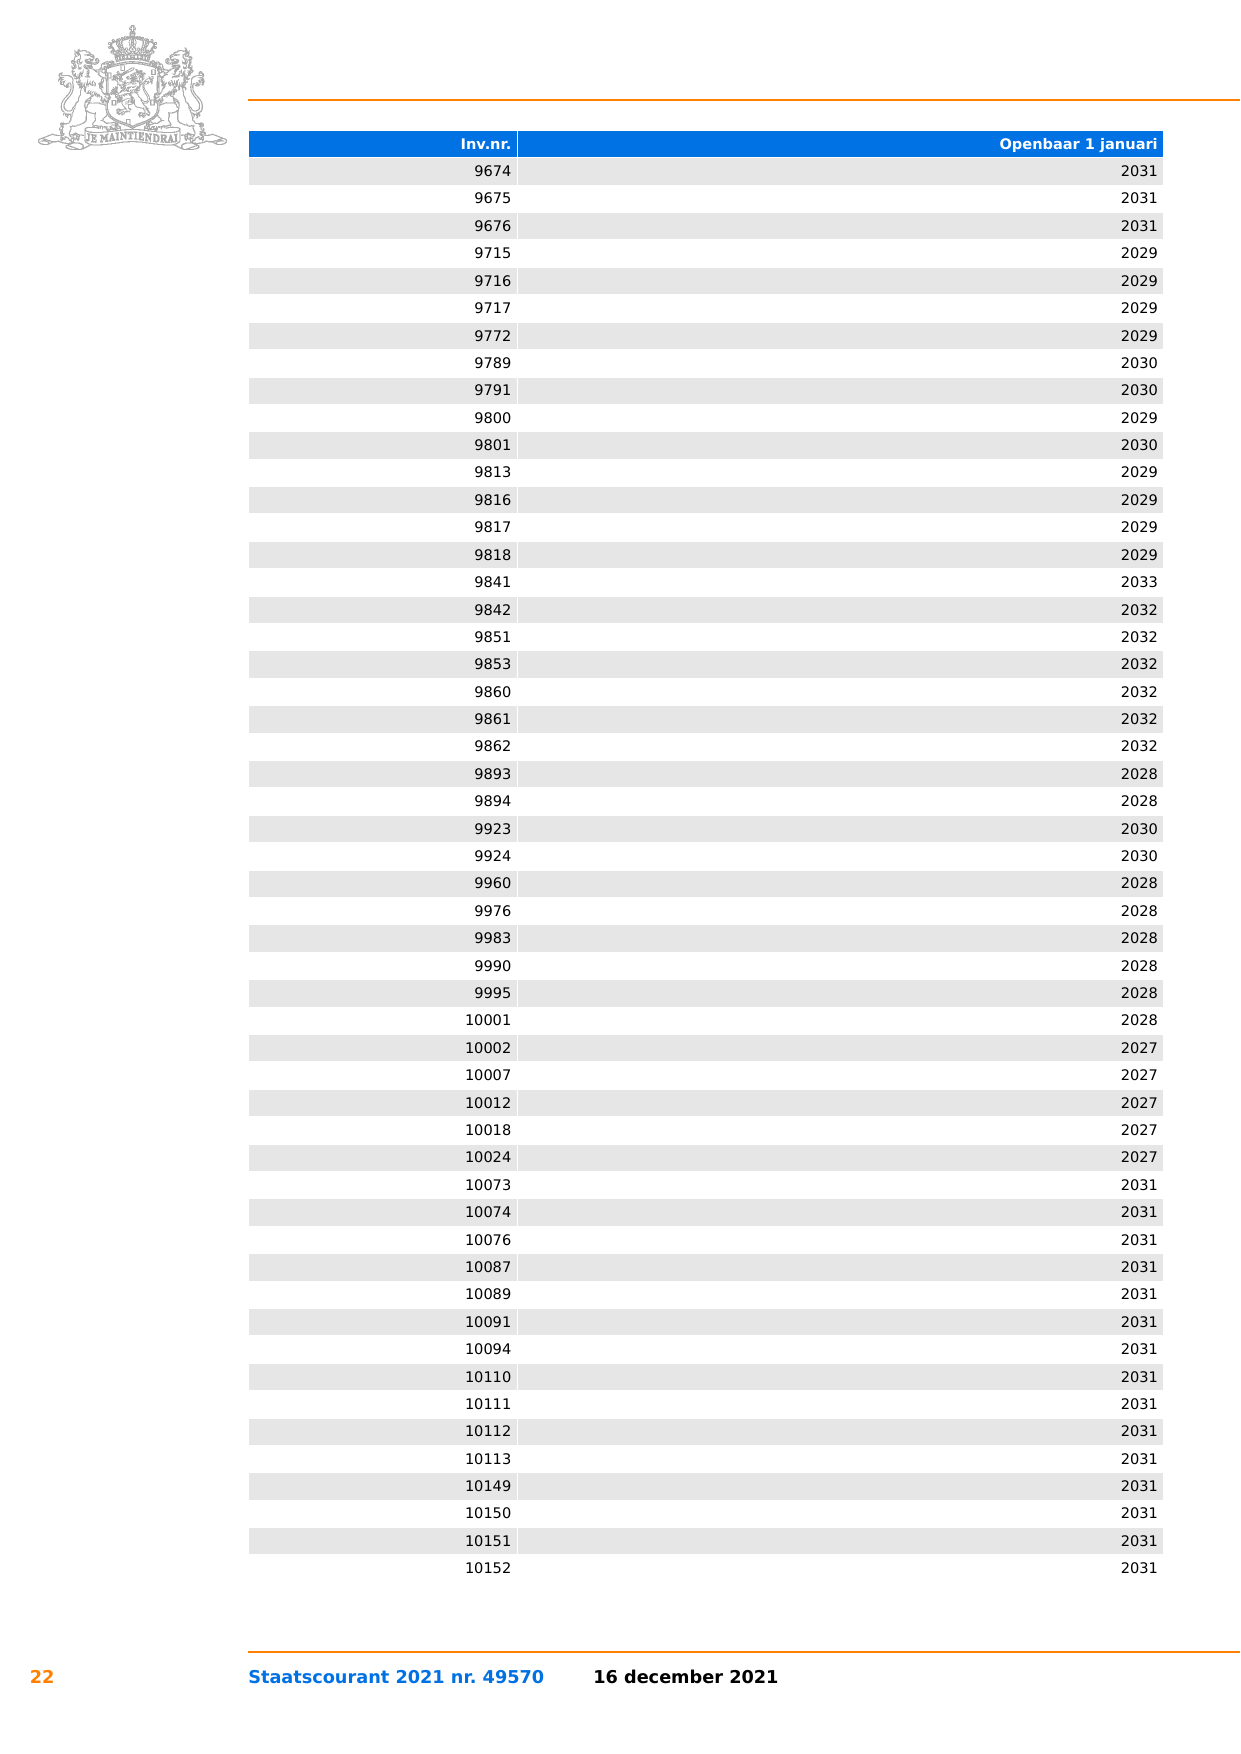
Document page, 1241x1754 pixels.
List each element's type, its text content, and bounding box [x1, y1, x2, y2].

table_cell 9675 [249, 186, 517, 212]
table_cell 9995 [249, 980, 517, 1007]
table_cell 2029 [518, 323, 1163, 349]
table_cell 9716 [249, 268, 517, 294]
table_cell 2033 [518, 569, 1163, 596]
table_cell 2029 [518, 460, 1163, 486]
table_cell 2031 [518, 1528, 1163, 1554]
table_cell 2030 [518, 816, 1163, 842]
table_cell 2030 [518, 378, 1163, 404]
table_cell 2032 [518, 651, 1163, 678]
table_cell 2031 [518, 1309, 1163, 1335]
table_cell 2028 [518, 789, 1163, 815]
table_cell 10024 [249, 1145, 517, 1171]
table_cell 2030 [518, 432, 1163, 459]
table_cell 2030 [518, 350, 1163, 376]
table_cell 9990 [249, 953, 517, 979]
table_cell 2032 [518, 706, 1163, 733]
table_cell 2031 [518, 1419, 1163, 1445]
table_cell 9813 [249, 460, 517, 486]
table_cell 2031 [518, 1501, 1163, 1527]
table_header Inv.nr. [249, 131, 517, 157]
table_cell 9772 [249, 323, 517, 349]
table_cell 10112 [249, 1419, 517, 1445]
table_cell 2030 [518, 843, 1163, 869]
table_cell 2029 [518, 487, 1163, 513]
table_cell 2032 [518, 624, 1163, 650]
table_cell 9674 [249, 158, 517, 185]
table_cell 2031 [518, 1446, 1163, 1472]
table_cell 10007 [249, 1063, 517, 1089]
table_cell 9816 [249, 487, 517, 513]
table_cell 10150 [249, 1501, 517, 1527]
table_cell 2029 [518, 295, 1163, 322]
table_cell 9791 [249, 378, 517, 404]
table_cell 10001 [249, 1008, 517, 1034]
table_cell 2031 [518, 213, 1163, 239]
table_cell 10113 [249, 1446, 517, 1472]
table_cell 10018 [249, 1117, 517, 1143]
table_cell 2028 [518, 980, 1163, 1007]
table_cell 2027 [518, 1063, 1163, 1089]
table_cell 2027 [518, 1117, 1163, 1143]
table_cell 2027 [518, 1145, 1163, 1171]
table_cell 2029 [518, 542, 1163, 568]
table_cell 9861 [249, 706, 517, 733]
table_cell 10087 [249, 1254, 517, 1281]
table_cell 10076 [249, 1227, 517, 1253]
table_cell 2028 [518, 761, 1163, 787]
table_cell 10091 [249, 1309, 517, 1335]
table_cell 2031 [518, 1172, 1163, 1198]
table_cell 2031 [518, 1227, 1163, 1253]
table_cell 9789 [249, 350, 517, 376]
table_cell 2032 [518, 597, 1163, 623]
table_header Openbaar 1 januari [518, 131, 1163, 157]
table_cell 2031 [518, 1473, 1163, 1500]
table_cell 2029 [518, 268, 1163, 294]
table_cell 2029 [518, 515, 1163, 541]
table_cell 2031 [518, 158, 1163, 185]
table_cell 2027 [518, 1035, 1163, 1061]
table_cell 9717 [249, 295, 517, 322]
table_cell 10151 [249, 1528, 517, 1554]
table_cell 2031 [518, 1199, 1163, 1226]
table_cell 9817 [249, 515, 517, 541]
table_cell 9923 [249, 816, 517, 842]
table_cell 2028 [518, 898, 1163, 924]
table_cell 2031 [518, 1282, 1163, 1308]
table_cell 10089 [249, 1282, 517, 1308]
table_cell 2028 [518, 871, 1163, 897]
table_cell 2032 [518, 679, 1163, 705]
table_cell 9818 [249, 542, 517, 568]
table_cell 9715 [249, 241, 517, 267]
table_cell 2028 [518, 925, 1163, 952]
table_cell 9960 [249, 871, 517, 897]
table_cell 10073 [249, 1172, 517, 1198]
table_cell 2031 [518, 186, 1163, 212]
table_cell 9860 [249, 679, 517, 705]
table_cell 9924 [249, 843, 517, 869]
table_cell 2029 [518, 405, 1163, 431]
table_cell 9851 [249, 624, 517, 650]
table_cell 10002 [249, 1035, 517, 1061]
table_cell 9842 [249, 597, 517, 623]
table_cell 2031 [518, 1391, 1163, 1417]
table_cell 10012 [249, 1090, 517, 1116]
table_cell 9853 [249, 651, 517, 678]
table_cell 2028 [518, 1008, 1163, 1034]
table_cell 10074 [249, 1199, 517, 1226]
table_cell 10149 [249, 1473, 517, 1500]
table_cell 2032 [518, 734, 1163, 760]
table_cell 9983 [249, 925, 517, 952]
table_cell 2031 [518, 1364, 1163, 1390]
table_cell 9800 [249, 405, 517, 431]
table_cell 9976 [249, 898, 517, 924]
table_cell 2031 [518, 1254, 1163, 1281]
table_cell 2027 [518, 1090, 1163, 1116]
table_cell 2031 [518, 1556, 1163, 1582]
table_cell 9862 [249, 734, 517, 760]
table_cell 10111 [249, 1391, 517, 1417]
table_cell 9801 [249, 432, 517, 459]
table_cell 9894 [249, 789, 517, 815]
table_cell 10152 [249, 1556, 517, 1582]
table_cell 10094 [249, 1336, 517, 1363]
picture [38, 25, 227, 150]
table_cell 9841 [249, 569, 517, 596]
table_cell 10110 [249, 1364, 517, 1390]
table_cell 9893 [249, 761, 517, 787]
table_cell 2031 [518, 1336, 1163, 1363]
table_cell 9676 [249, 213, 517, 239]
table_cell 2028 [518, 953, 1163, 979]
table_cell 2029 [518, 241, 1163, 267]
